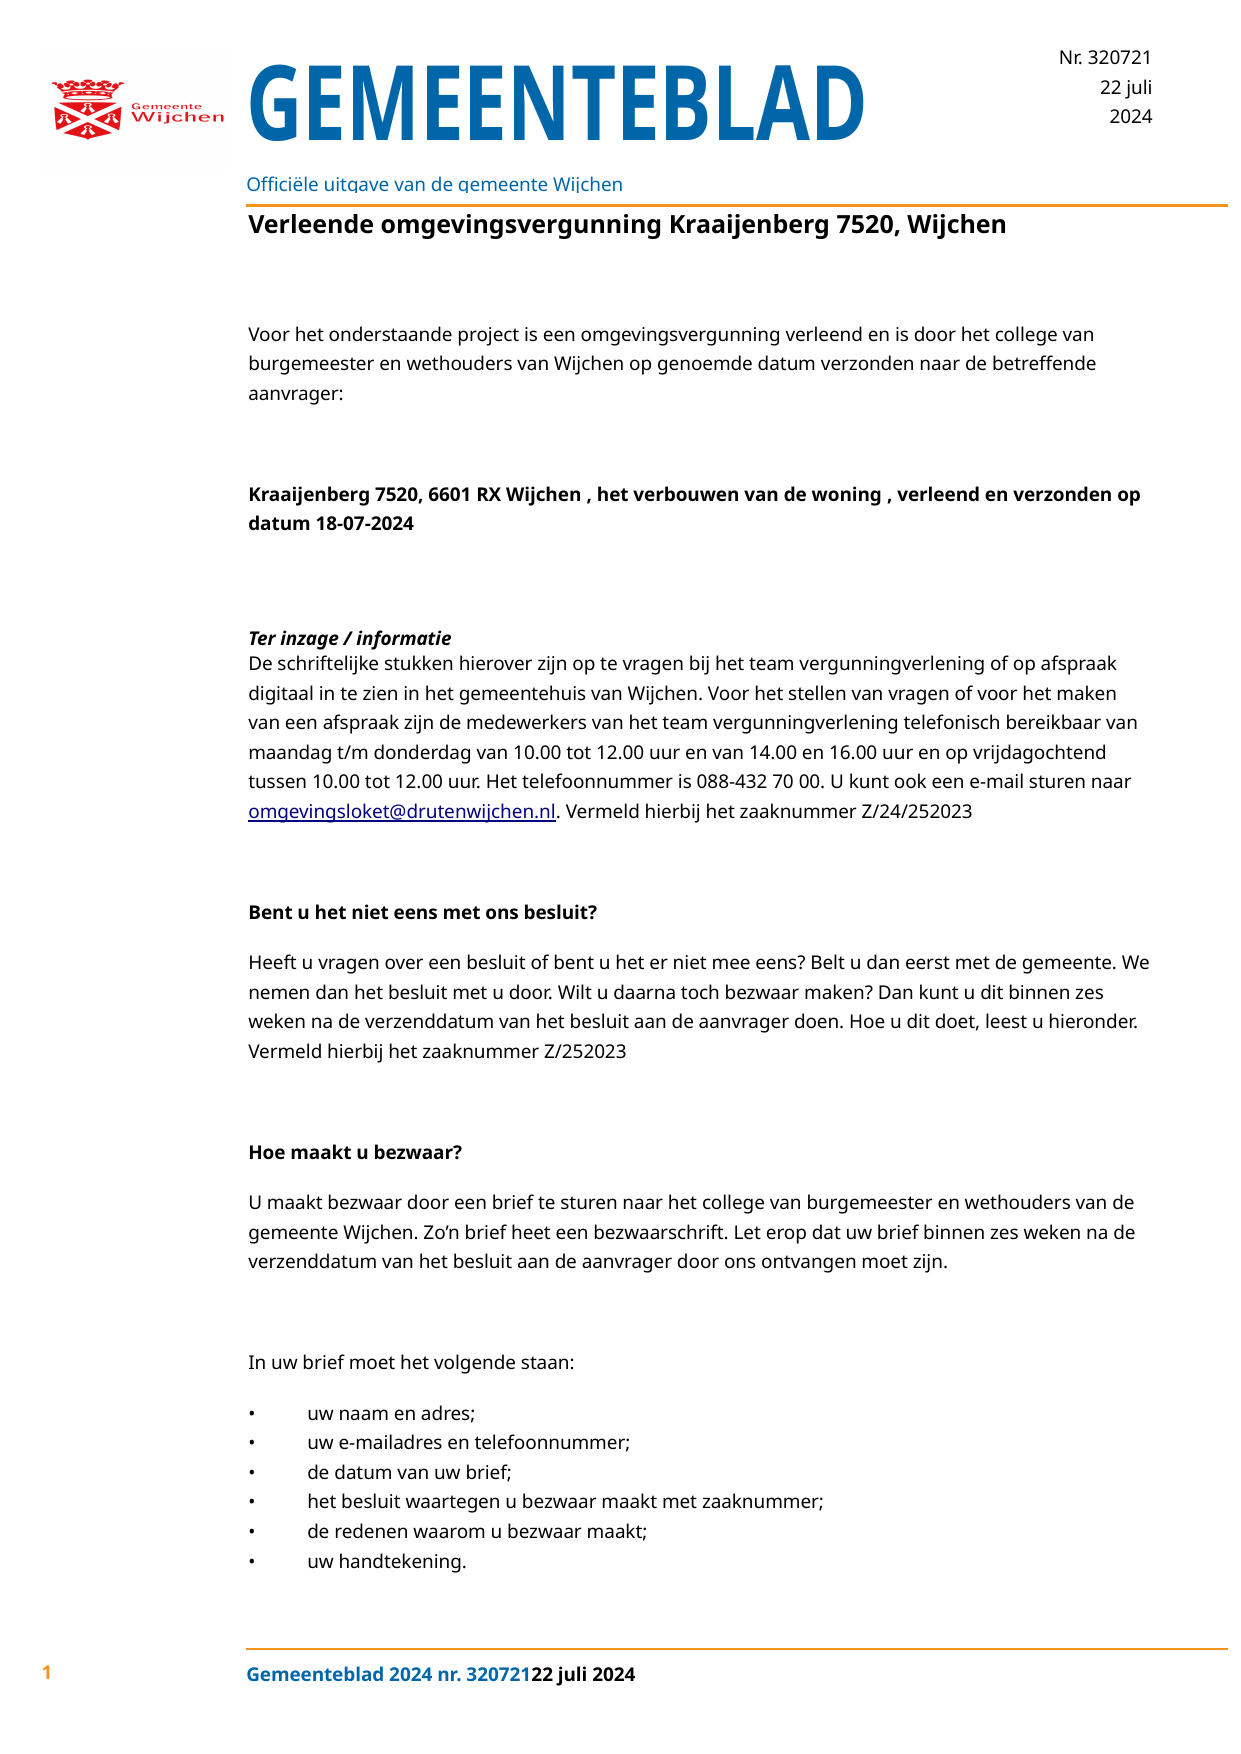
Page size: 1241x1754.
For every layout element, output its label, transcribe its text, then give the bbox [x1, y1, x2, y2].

text Heeft u vragen over een besluit of bent u het er niet mee eens? Belt u dan eerst met de gemeente. We nemen dan het besluit met u door. Wilt u daarna toch bezwaar maken? Dan kunt u dit binnen zes weken na de verzenddatum van het besluit aan de aanvrager doen. Hoe u dit doet, leest u hieronder. Vermeld hierbij het zaaknummer Z/252023 [248, 949, 1152, 1064]
list de datum van uw brief; [248, 1459, 1152, 1485]
text De schriftelijke stukken hierover zijn op te vragen bij het team vergunningverlening of op afspraak digitaal in te zien in het gemeentehuis van Wijchen. Voor het stellen van vragen of voor het maken van een afspraak zijn de medewerkers van het team vergunningverlening telefonisch bereikbaar van maandag t/m donderdag van 10.00 tot 12.00 uur en van 14.00 en 16.00 uur en op vrijdagochtend tussen 10.00 tot 12.00 uur. Het telefoonnummer is 088-432 70 00. U kunt ook een e-mail sturen naar omgevingsloket@drutenwijchen.nl. Vermeld hierbij het zaaknummer Z/24/252023 [248, 650, 1152, 824]
text In uw brief moet het volgende staan: [248, 1349, 1152, 1375]
text U maakt bezwaar door een brief te sturen naar het college van burgemeester en wethouders van de gemeente Wijchen. Zo’n brief heet een bezwaarschrift. Let erop dat uw brief binnen zes weken na de verzenddatum van het besluit aan de aanvrager door ons ontvangen moet zijn. [248, 1189, 1152, 1274]
text Bent u het niet eens met ons besluit? [248, 899, 1152, 925]
text Hoe maakt u bezwaar? [248, 1139, 1152, 1165]
text Kraaijenberg 7520, 6601 RX Wijchen , het verbouwen van de woning , verleend en verzonden op datum 18-07-2024 [248, 481, 1152, 536]
list uw handtekening. [248, 1548, 1152, 1574]
text Voor het onderstaande project is een omgevingsvergunning verleend en is door het college van burgemeester en wethouders van Wijchen op genoemde datum verzonden naar de betreffende aanvrager: [248, 321, 1152, 406]
list uw naam en adres; [248, 1400, 1152, 1426]
list de redenen waarom u bezwaar maakt; [248, 1518, 1152, 1544]
picture [41, 47, 231, 172]
list het besluit waartegen u bezwaar maakt met zaaknummer; [248, 1489, 1152, 1514]
text Verleende omgevingsvergunning Kraaijenberg 7520, Wijchen [248, 207, 1152, 241]
list uw e-mailadres en telefoonnummer; [248, 1429, 1152, 1455]
text Ter inzage / informatie [248, 625, 1152, 650]
